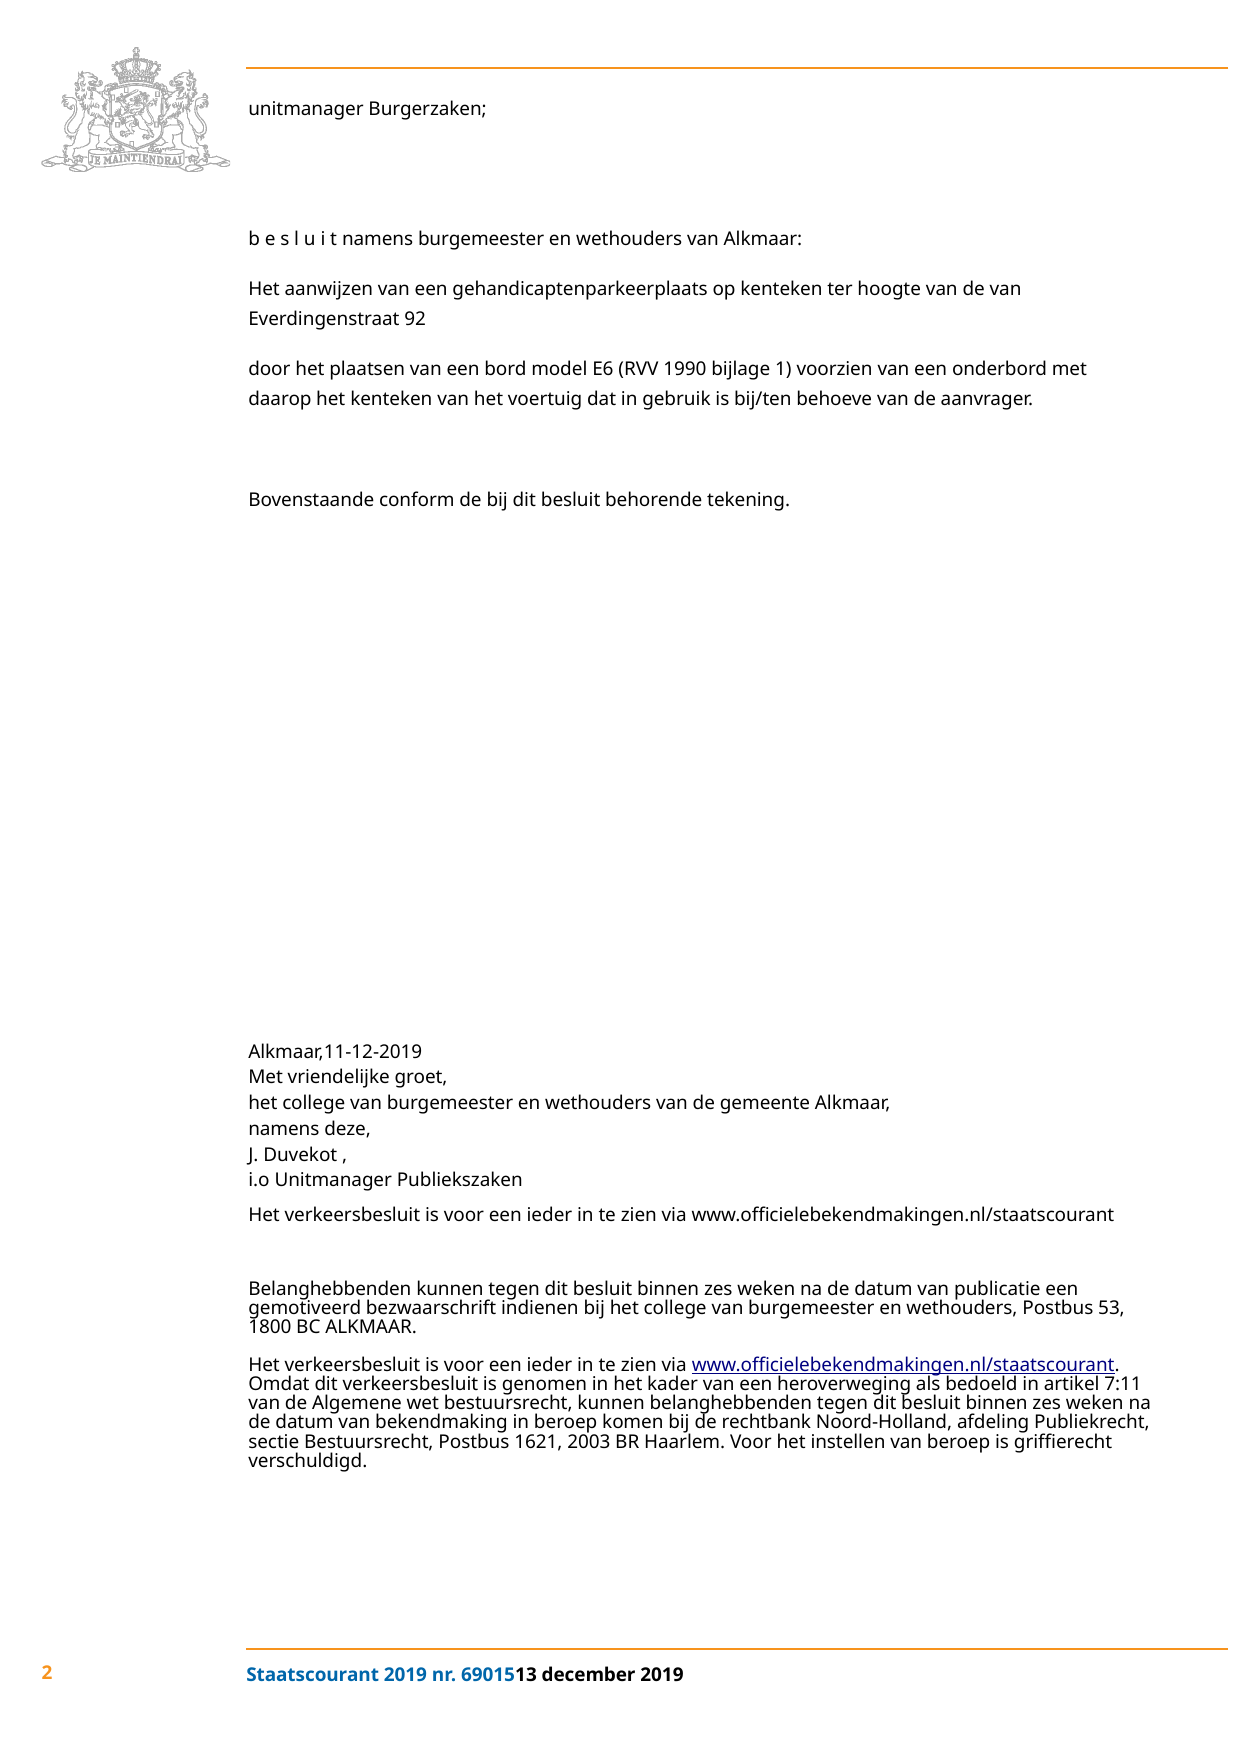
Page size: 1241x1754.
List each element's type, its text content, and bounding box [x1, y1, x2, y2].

text i.o Unitmanager Publiekszaken [248, 1167, 1152, 1192]
text J. Duvekot , [248, 1141, 1152, 1167]
text Alkmaar,11-12-2019 [248, 1038, 1152, 1064]
text b e s l u i t namens burgemeester en wethouders van Alkmaar: [248, 225, 1152, 251]
text het college van burgemeester en wethouders van de gemeente Alkmaar, [248, 1089, 1152, 1115]
text Bovenstaande conform de bij dit besluit behorende tekening. [248, 486, 1152, 512]
text Belanghebbenden kunnen tegen dit besluit binnen zes weken na de datum van publicatie een gemotiveerd bezwaarschrift indienen bij het college van burgemeester en wethouders, Postbus 53, 1800 BC ALKMAAR. [248, 1280, 1152, 1338]
text namens deze, [248, 1115, 1152, 1141]
text Het aanwijzen van een gehandicaptenparkeerplaats op kenteken ter hoogte van de van Everdingenstraat 92 [248, 276, 1152, 331]
text Met vriendelijke groet, [248, 1064, 1152, 1089]
text unitmanager Burgerzaken; [248, 95, 1152, 121]
text Het verkeersbesluit is voor een ieder in te zien via www.officielebekendmakingen.nl/staatscourant [248, 1206, 1152, 1225]
text door het plaatsen van een bord model E6 (RVV 1990 bijlage 1) voorzien van een onderbord met daarop het kenteken van het voertuig dat in gebruik is bij/ten behoeve van de aanvrager. [248, 356, 1152, 411]
text Het verkeersbesluit is voor een ieder in te zien via www.officielebekendmakingen.nl/staatscourant. Omdat dit verkeersbesluit is genomen in het kader van een heroverweging als bedoeld in artikel 7:11 van de Algemene wet bestuursrecht, kunnen belanghebbenden tegen dit besluit binnen zes weken na de datum van bekendmaking in beroep komen bij de rechtbank Noord-Holland, afdeling Publiekrecht, sectie Bestuursrecht, Postbus 1621, 2003 BR Haarlem. Voor het instellen van beroep is griffierecht verschuldigd. [248, 1356, 1152, 1471]
picture [41, 47, 231, 172]
